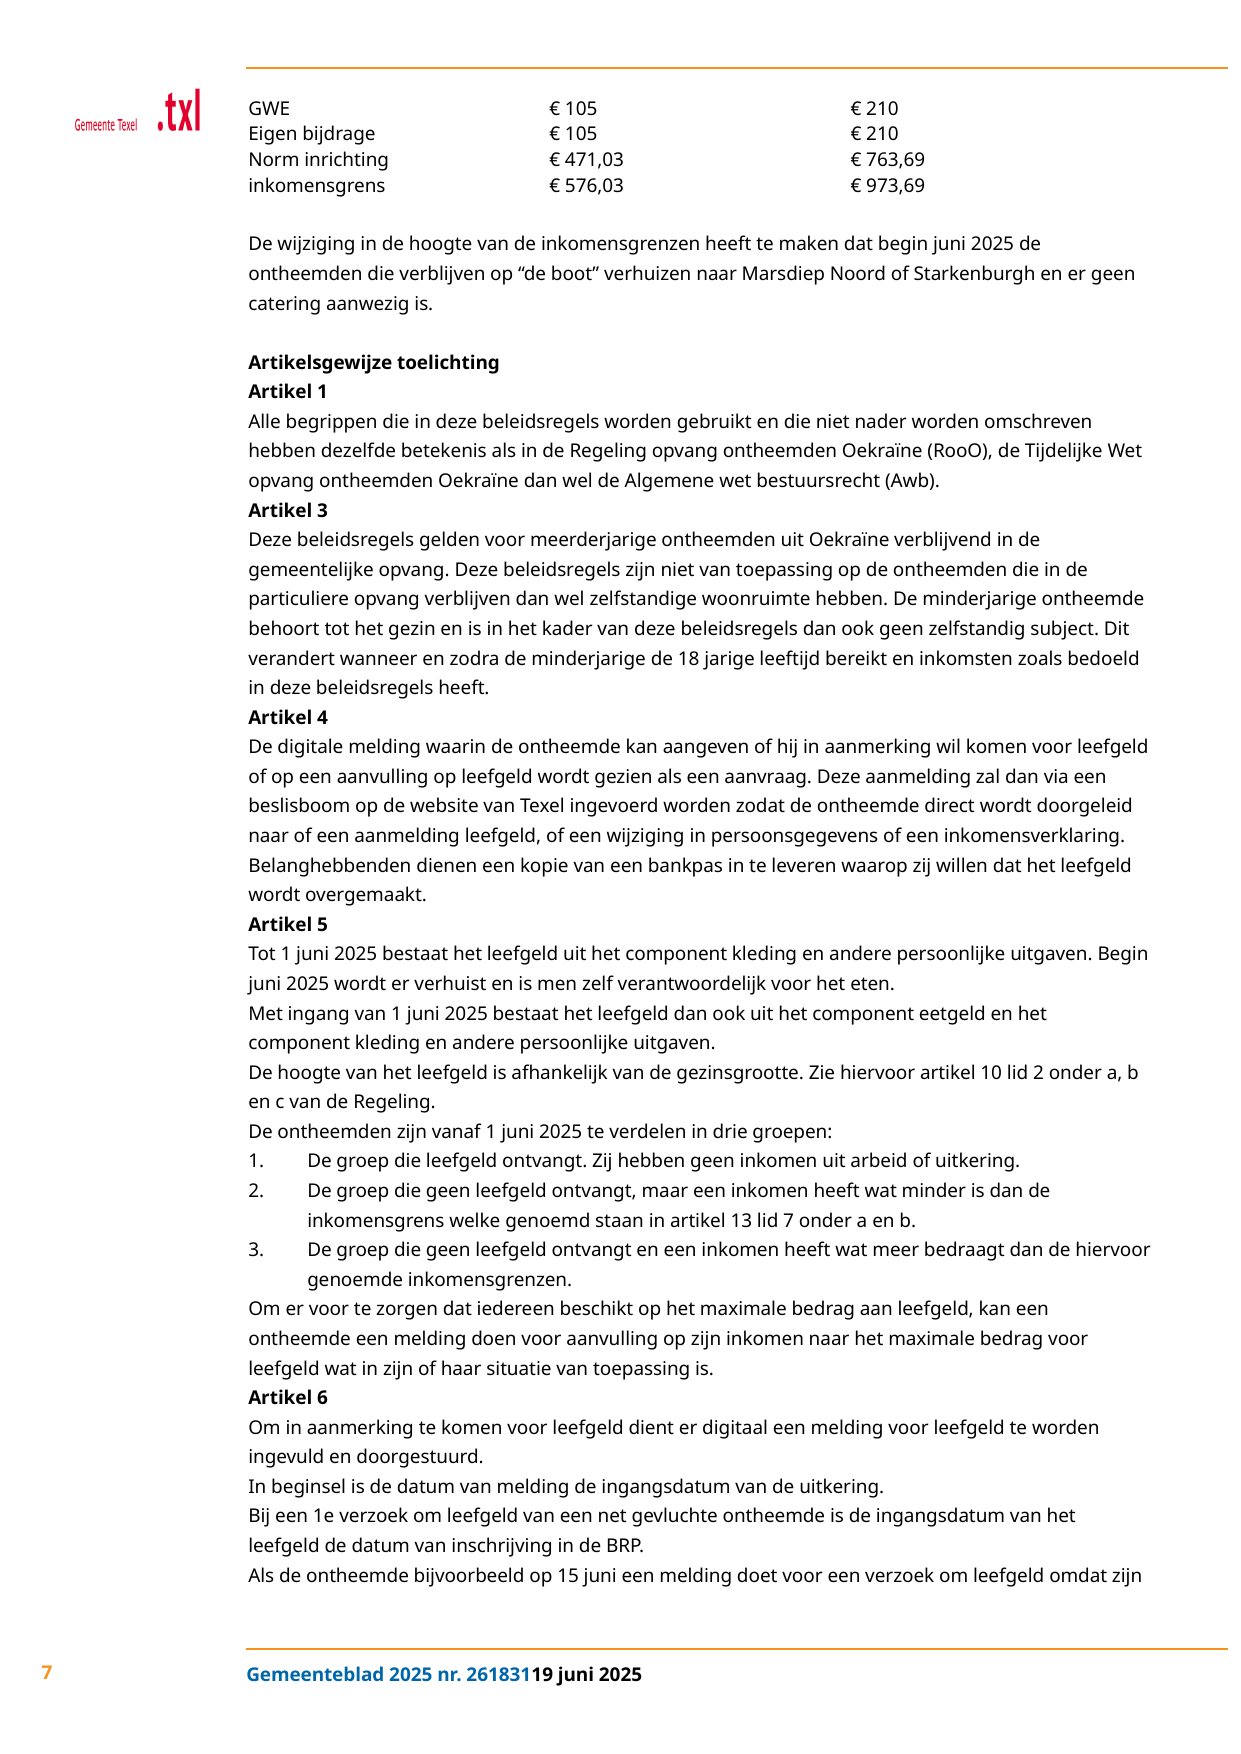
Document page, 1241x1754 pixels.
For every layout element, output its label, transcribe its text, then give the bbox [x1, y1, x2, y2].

table_cell € 210 [850, 95, 1152, 121]
table_cell GWE [248, 95, 549, 121]
text Als de ontheemde bijvoorbeeld op 15 juni een melding doet voor een verzoek om leefgeld omdat zijn [248, 1562, 1152, 1587]
text Belanghebbenden dienen een kopie van een bankpas in te leveren waarop zij willen dat het leefgeld wordt overgemaakt. [248, 852, 1152, 907]
text De wijziging in de hoogte van de inkomensgrenzen heeft te maken dat begin juni 2025 de ontheemden die verblijven op “de boot” verhuizen naar Marsdiep Noord of Starkenburgh en er geen catering aanwezig is. [248, 231, 1152, 315]
text De ontheemden zijn vanaf 1 juni 2025 te verdelen in drie groepen: [248, 1118, 1152, 1144]
text Artikel 6 [248, 1384, 1152, 1410]
table_cell Eigen bijdrage [248, 121, 549, 146]
text De digitale melding waarin de ontheemde kan aangeven of hij in aanmerking wil komen voor leefgeld of op een aanvulling op leefgeld wordt gezien als een aanvraag. Deze aanmelding zal dan via een beslisboom op de website van Texel ingevoerd worden zodat de ontheemde direct wordt doorgeleid naar of een aanmelding leefgeld, of een wijziging in persoonsgegevens of een inkomensverklaring. [248, 733, 1152, 848]
text Artikel 1 [248, 378, 1152, 404]
text Tot 1 juni 2025 bestaat het leefgeld uit het component kleding en andere persoonlijke uitgaven. Begin juni 2025 wordt er verhuist en is men zelf verantwoordelijk voor het eten. [248, 941, 1152, 996]
table_cell € 576,03 [549, 172, 850, 198]
list De groep die geen leefgeld ontvangt en een inkomen heeft wat meer bedraagt dan de hiervoor genoemde inkomensgrenzen. [248, 1236, 1152, 1292]
text Met ingang van 1 juni 2025 bestaat het leefgeld dan ook uit het component eetgeld en het component kleding en andere persoonlijke uitgaven. [248, 1000, 1152, 1055]
picture [41, 47, 231, 172]
table_cell € 973,69 [850, 172, 1152, 198]
text Om in aanmerking te komen voor leefgeld dient er digitaal een melding voor leefgeld te worden ingevuld en doorgestuurd. [248, 1414, 1152, 1469]
table_cell € 210 [850, 121, 1152, 146]
text Om er voor te zorgen dat iedereen beschikt op het maximale bedrag aan leefgeld, kan een ontheemde een melding doen voor aanvulling op zijn inkomen naar het maximale bedrag voor leefgeld wat in zijn of haar situatie van toepassing is. [248, 1296, 1152, 1380]
text Deze beleidsregels gelden voor meerderjarige ontheemden uit Oekraïne verblijvend in de gemeentelijke opvang. Deze beleidsregels zijn niet van toepassing op de ontheemden die in de particuliere opvang verblijven dan wel zelfstandige woonruimte hebben. De minderjarige ontheemde behoort tot het gezin en is in het kader van deze beleidsregels dan ook geen zelfstandig subject. Dit verandert wanneer en zodra de minderjarige de 18 jarige leeftijd bereikt en inkomsten zoals bedoeld in deze beleidsregels heeft. [248, 526, 1152, 700]
table_cell inkomensgrens [248, 172, 549, 198]
text Bij een 1e verzoek om leefgeld van een net gevluchte ontheemde is de ingangsdatum van het leefgeld de datum van inschrijving in de BRP. [248, 1503, 1152, 1558]
list De groep die leefgeld ontvangt. Zij hebben geen inkomen uit arbeid of uitkering. [248, 1148, 1152, 1173]
text In beginsel is de datum van melding de ingangsdatum van de uitkering. [248, 1473, 1152, 1499]
text Artikel 3 [248, 497, 1152, 522]
text Artikelsgewijze toelichting [248, 349, 1152, 374]
text Alle begrippen die in deze beleidsregels worden gebruikt en die niet nader worden omschreven hebben dezelfde betekenis als in de Regeling opvang ontheemden Oekraïne (RooO), de Tijdelijke Wet opvang ontheemden Oekraïne dan wel de Algemene wet bestuursrecht (Awb). [248, 408, 1152, 493]
text Artikel 5 [248, 911, 1152, 937]
table_cell € 763,69 [850, 146, 1152, 172]
list De groep die geen leefgeld ontvangt, maar een inkomen heeft wat minder is dan de inkomensgrens welke genoemd staan in artikel 13 lid 7 onder a en b. [248, 1177, 1152, 1232]
table_cell € 105 [549, 121, 850, 146]
text De hoogte van het leefgeld is afhankelijk van de gezinsgrootte. Zie hiervoor artikel 10 lid 2 onder a, b en c van de Regeling. [248, 1059, 1152, 1114]
table_cell € 471,03 [549, 146, 850, 172]
table_cell Norm inrichting [248, 146, 549, 172]
text Artikel 4 [248, 704, 1152, 729]
table_cell € 105 [549, 95, 850, 121]
